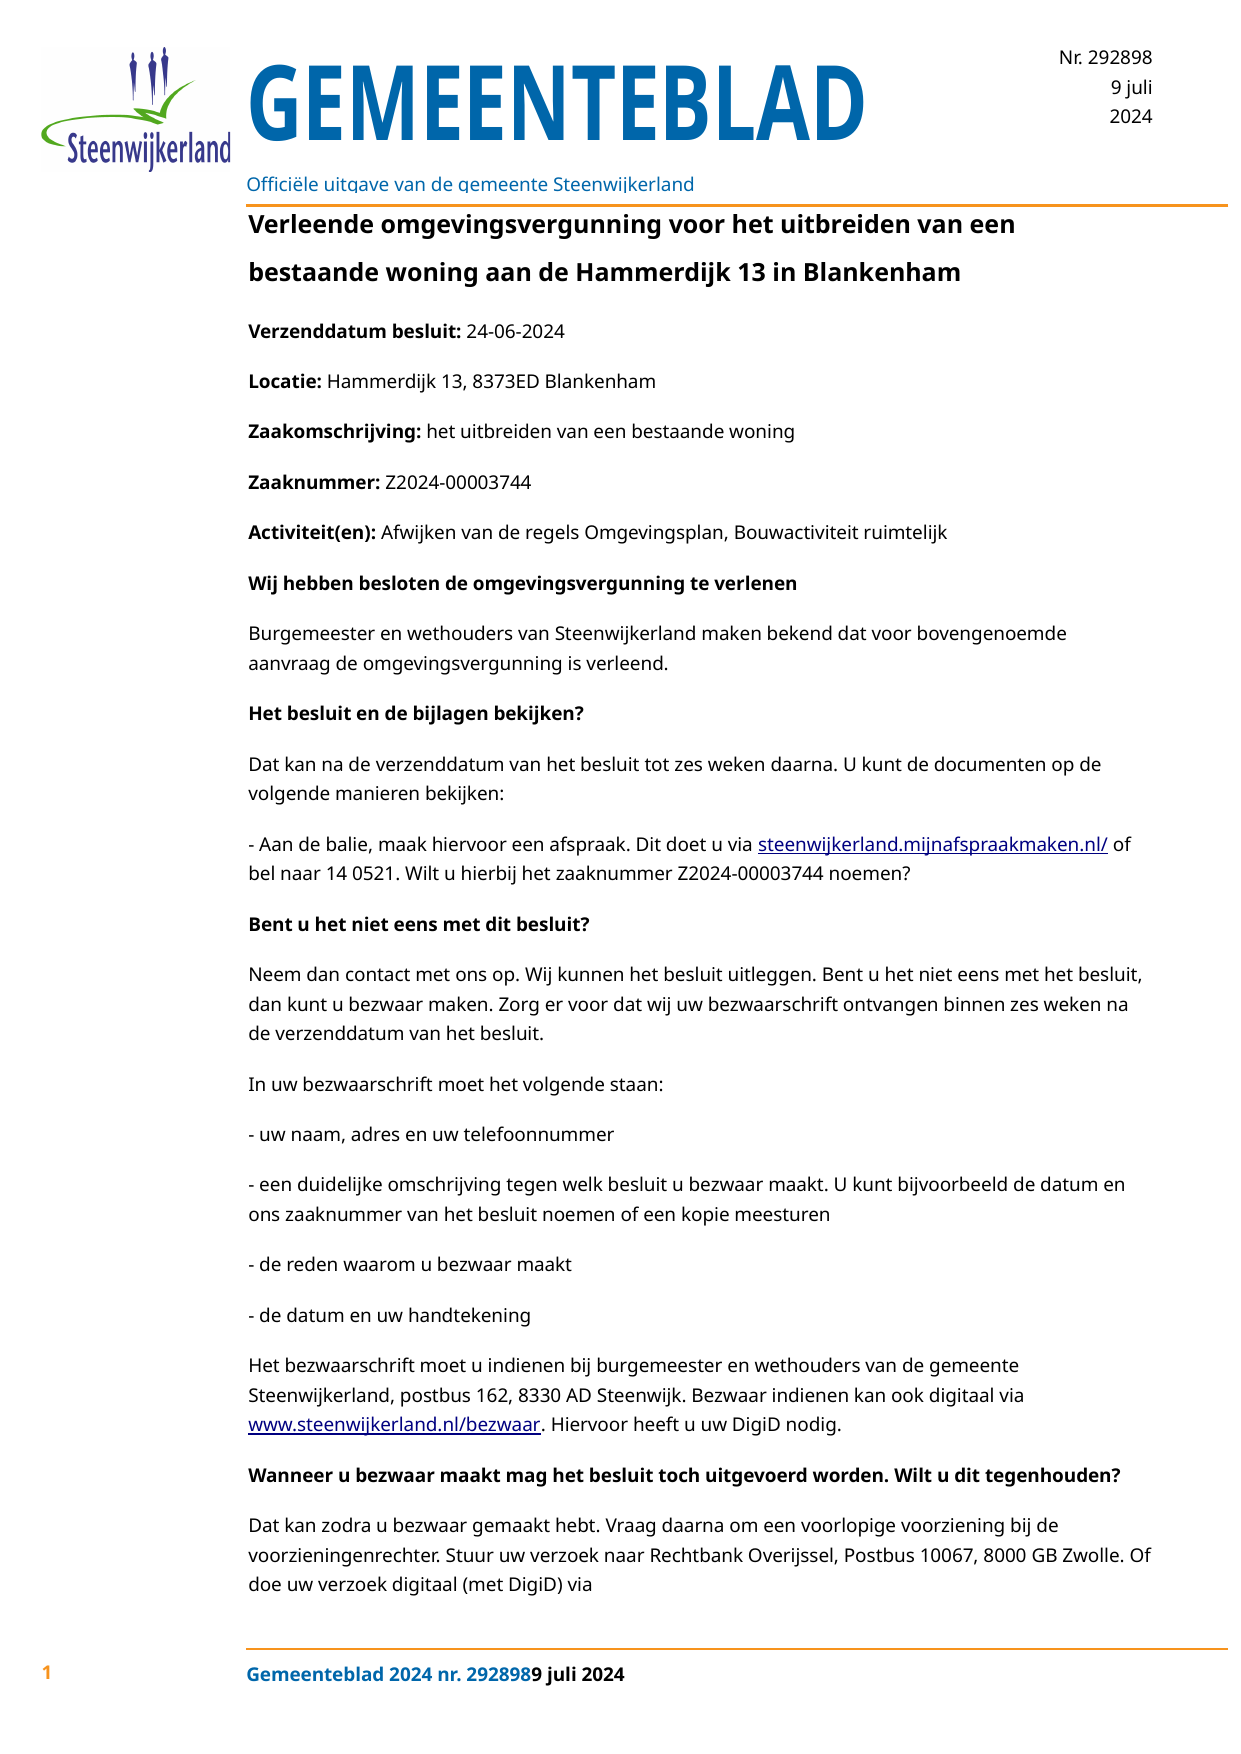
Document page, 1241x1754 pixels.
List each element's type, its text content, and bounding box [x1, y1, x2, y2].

text - een duidelijke omschrijving tegen welk besluit u bezwaar maakt. U kunt bijvoorbeeld de datum en ons zaaknummer van het besluit noemen of een kopie meesturen [248, 1172, 1152, 1227]
text - Aan de balie, maak hiervoor een afspraak. Dit doet u via steenwijkerland.mijnafspraakmaken.nl/ of bel naar 14 0521. Wilt u hierbij het zaaknummer Z2024-00003744 noemen? [248, 831, 1152, 886]
text Wanneer u bezwaar maakt mag het besluit toch uitgevoerd worden. Wilt u dit tegenhouden? [248, 1462, 1152, 1488]
text Dat kan zodra u bezwaar gemaakt hebt. Vraag daarna om een voorlopige voorziening bij de voorzieningenrechter. Stuur uw verzoek naar Rechtbank Overijssel, Postbus 10067, 8000 GB Zwolle. Of doe uw verzoek digitaal (met DigiD) via [248, 1512, 1152, 1597]
text - uw naam, adres en uw telefoonnummer [248, 1121, 1152, 1147]
picture [41, 47, 231, 172]
text - de reden waarom u bezwaar maakt [248, 1252, 1152, 1277]
text Zaakomschrijving: het uitbreiden van een bestaande woning [248, 419, 1152, 444]
text Zaaknummer: Z2024-00003744 [248, 469, 1152, 495]
text Activiteit(en): Afwijken van de regels Omgevingsplan, Bouwactiviteit ruimtelijk [248, 519, 1152, 545]
text Wij hebben besloten de omgevingsvergunning te verlenen [248, 570, 1152, 596]
text Neem dan contact met ons op. Wij kunnen het besluit uitleggen. Bent u het niet eens met het besluit, dan kunt u bezwaar maken. Zorg er voor dat wij uw bezwaarschrift ontvangen binnen zes weken na de verzenddatum van het besluit. [248, 961, 1152, 1046]
text Bent u het niet eens met dit besluit? [248, 911, 1152, 937]
text Verzenddatum besluit: 24-06-2024 [248, 318, 1152, 344]
text Verleende omgevingsvergunning voor het uitbreiden van een bestaande woning aan de Hammerdijk 13 in Blankenham [248, 207, 1152, 288]
text Het besluit en de bijlagen bekijken? [248, 700, 1152, 726]
text Het bezwaarschrift moet u indienen bij burgemeester en wethouders van de gemeente Steenwijkerland, postbus 162, 8330 AD Steenwijk. Bezwaar indienen kan ook digitaal via www.steenwijkerland.nl/bezwaar. Hiervoor heeft u uw DigiD nodig. [248, 1352, 1152, 1437]
text Burgemeester en wethouders van Steenwijkerland maken bekend dat voor bovengenoemde aanvraag de omgevingsvergunning is verleend. [248, 620, 1152, 676]
text - de datum en uw handtekening [248, 1302, 1152, 1328]
text Locatie: Hammerdijk 13, 8373ED Blankenham [248, 368, 1152, 394]
text Dat kan na de verzenddatum van het besluit tot zes weken daarna. U kunt de documenten op de volgende manieren bekijken: [248, 751, 1152, 806]
text In uw bezwaarschrift moet het volgende staan: [248, 1071, 1152, 1097]
